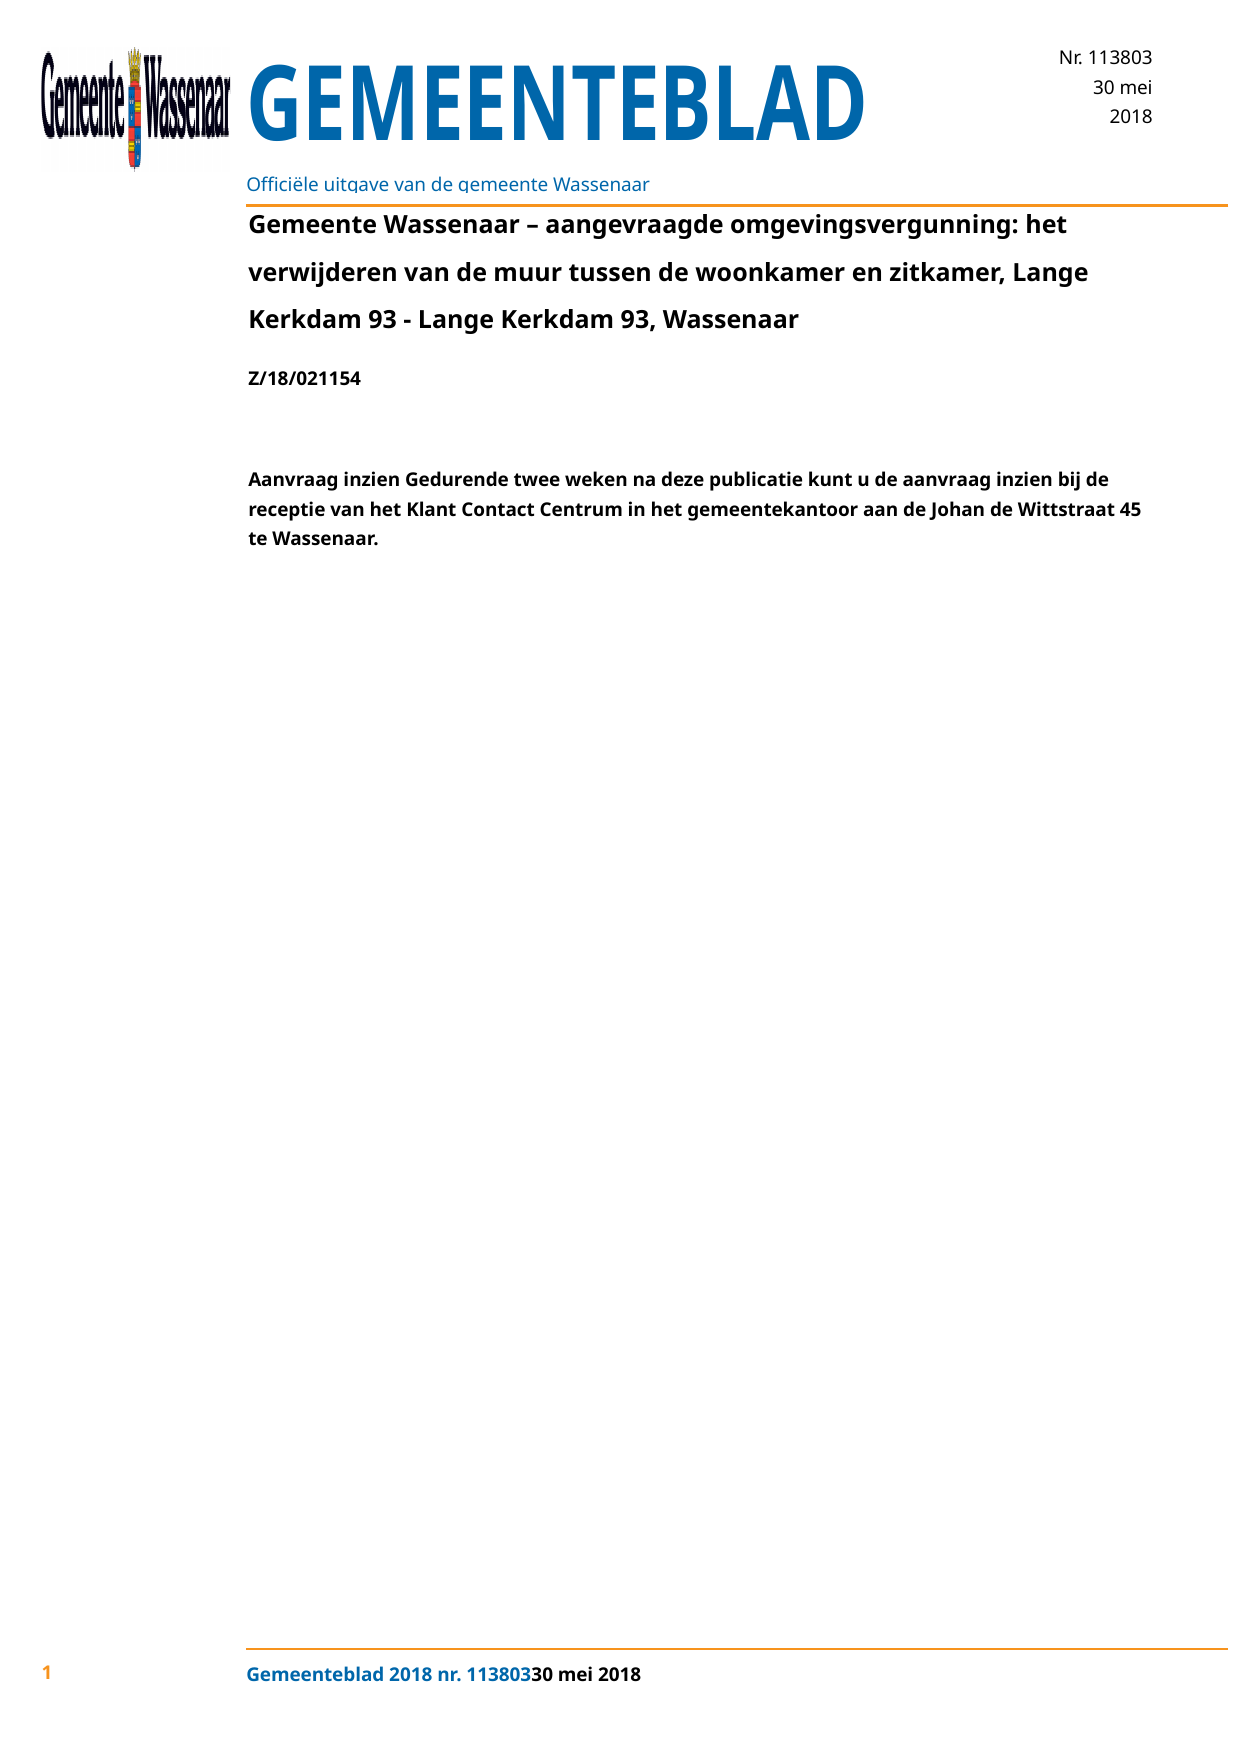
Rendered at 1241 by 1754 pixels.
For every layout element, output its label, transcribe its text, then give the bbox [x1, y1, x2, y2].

text Z/18/021154 [248, 366, 1152, 391]
picture [41, 47, 231, 172]
text Aanvraag inzien Gedurende twee weken na deze publicatie kunt u de aanvraag inzien bij de receptie van het Klant Contact Centrum in het gemeentekantoor aan de Johan de Wittstraat 45 te Wassenaar. [248, 466, 1152, 551]
text Gemeente Wassenaar – aangevraagde omgevingsvergunning: het verwijderen van de muur tussen de woonkamer en zitkamer, Lange Kerkdam 93 - Lange Kerkdam 93, Wassenaar [248, 207, 1152, 336]
